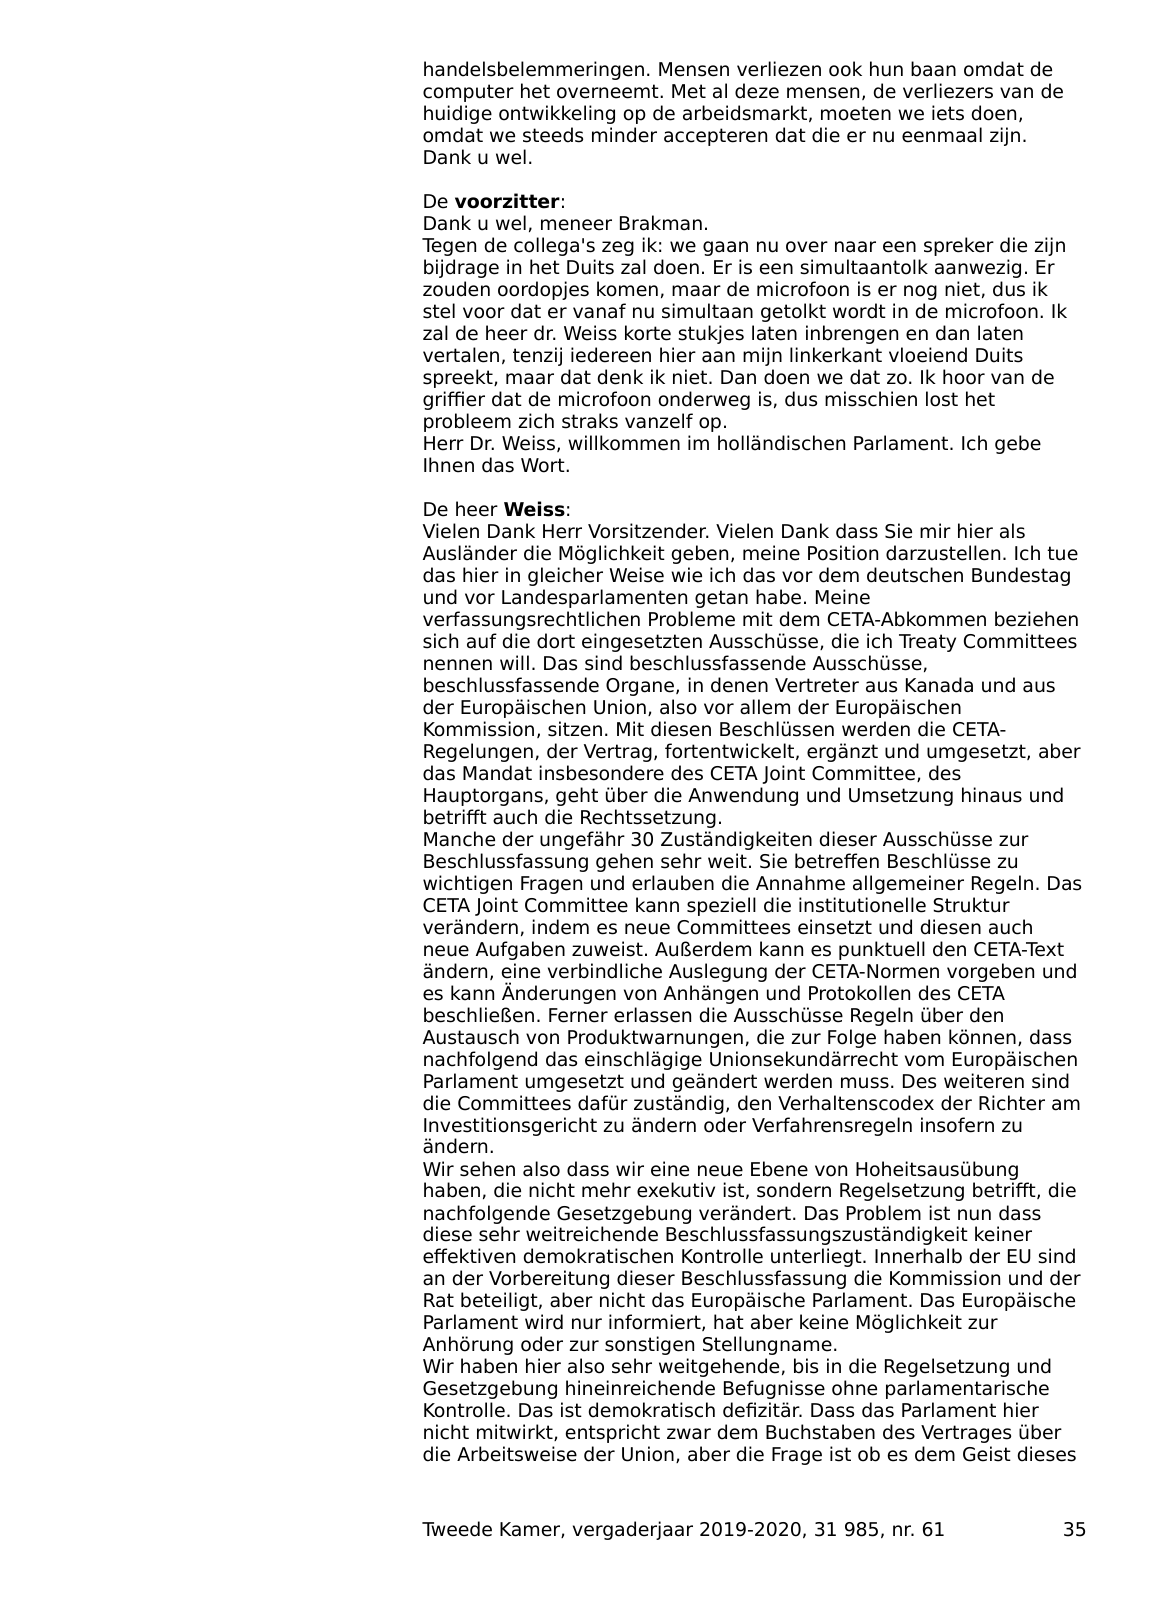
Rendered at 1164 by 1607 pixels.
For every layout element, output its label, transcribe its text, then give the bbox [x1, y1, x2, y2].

text De heer Weiss: [422, 499, 1087, 521]
text Tegen de collega's zeg ik: we gaan nu over naar een spreker die zijn bijdrage in het Duits zal doen. Er is een simultaantolk aanwezig. Er zouden oordopjes komen, maar de microfoon is er nog niet, dus ik stel voor dat er vanaf nu simultaan getolkt wordt in de microfoon. Ik zal de heer dr. Weiss korte stukjes laten inbrengen en dan laten vertalen, tenzij iedereen hier aan mijn linkerkant vloeiend Duits spreekt, maar dat denk ik niet. Dan doen we dat zo. Ik hoor van de griffier dat de microfoon onderweg is, dus misschien lost het probleem zich straks vanzelf op. [422, 235, 1087, 433]
text Dank u wel, meneer Brakman. [422, 213, 1087, 235]
text Wir sehen also dass wir eine neue Ebene von Hoheitsausübung haben, die nicht mehr exekutiv ist, sondern Regelsetzung betrifft, die nachfolgende Gesetzgebung verändert. Das Problem ist nun dass diese sehr weitreichende Beschlussfassungszuständigkeit keiner effektiven demokratischen Kontrolle unterliegt. Innerhalb der EU sind an der Vorbereitung dieser Beschlussfassung die Kommission und der Rat beteiligt, aber nicht das Europäische Parlament. Das Europäische Parlament wird nur informiert, hat aber keine Möglichkeit zur Anhörung oder zur sonstigen Stellungname. [422, 1158, 1087, 1356]
text handelsbelemmeringen. Mensen verliezen ook hun baan omdat de computer het overneemt. Met al deze mensen, de verliezers van de huidige ontwikkeling op de arbeidsmarkt, moeten we iets doen, omdat we steeds minder accepteren dat die er nu eenmaal zijn. [422, 59, 1087, 147]
text Vielen Dank Herr Vorsitzender. Vielen Dank dass Sie mir hier als Ausländer die Möglichkeit geben, meine Position darzustellen. Ich tue das hier in gleicher Weise wie ich das vor dem deutschen Bundestag und vor Landesparlamenten getan habe. Meine verfassungsrechtlichen Probleme mit dem CETA-Abkommen beziehen sich auf die dort eingesetzten Ausschüsse, die ich Treaty Committees nennen will. Das sind beschlussfassende Ausschüsse, beschlussfassende Organe, in denen Vertreter aus Kanada und aus der Europäischen Union, also vor allem der Europäischen Kommission, sitzen. Mit diesen Beschlüssen werden die CETA-Regelungen, der Vertrag, fortentwickelt, ergänzt und umgesetzt, aber das Mandat insbesondere des CETA Joint Committee, des Hauptorgans, geht über die Anwendung und Umsetzung hinaus und betrifft auch die Rechtssetzung. [422, 521, 1087, 829]
text Herr Dr. Weiss, willkommen im holländischen Parlament. Ich gebe Ihnen das Wort. [422, 433, 1087, 477]
text Wir haben hier also sehr weitgehende, bis in die Regelsetzung und Gesetzgebung hineinreichende Befugnisse ohne parlamentarische Kontrolle. Das ist demokratisch defizitär. Dass das Parlament hier nicht mitwirkt, entspricht zwar dem Buchstaben des Vertrages über die Arbeitsweise der Union, aber die Frage ist ob es dem Geist dieses [422, 1356, 1087, 1466]
text Manche der ungefähr 30 Zuständigkeiten dieser Ausschüsse zur Beschlussfassung gehen sehr weit. Sie betreffen Beschlüsse zu wichtigen Fragen und erlauben die Annahme allgemeiner Regeln. Das CETA Joint Committee kann speziell die institutionelle Struktur verändern, indem es neue Committees einsetzt und diesen auch neue Aufgaben zuweist. Außerdem kann es punktuell den CETA-Text ändern, eine verbindliche Auslegung der CETA-Normen vorgeben und es kann Änderungen von Anhängen und Protokollen des CETA beschließen. Ferner erlassen die Ausschüsse Regeln über den Austausch von Produktwarnungen, die zur Folge haben können, dass nachfolgend das einschlägige Unionsekundärrecht vom Europäischen Parlament umgesetzt und geändert werden muss. Des weiteren sind die Committees dafür zuständig, den Verhaltenscodex der Richter am Investitionsgericht zu ändern oder Verfahrensregeln insofern zu ändern. [422, 829, 1087, 1158]
text De voorzitter: [422, 191, 1087, 213]
text Dank u wel. [422, 147, 1087, 169]
